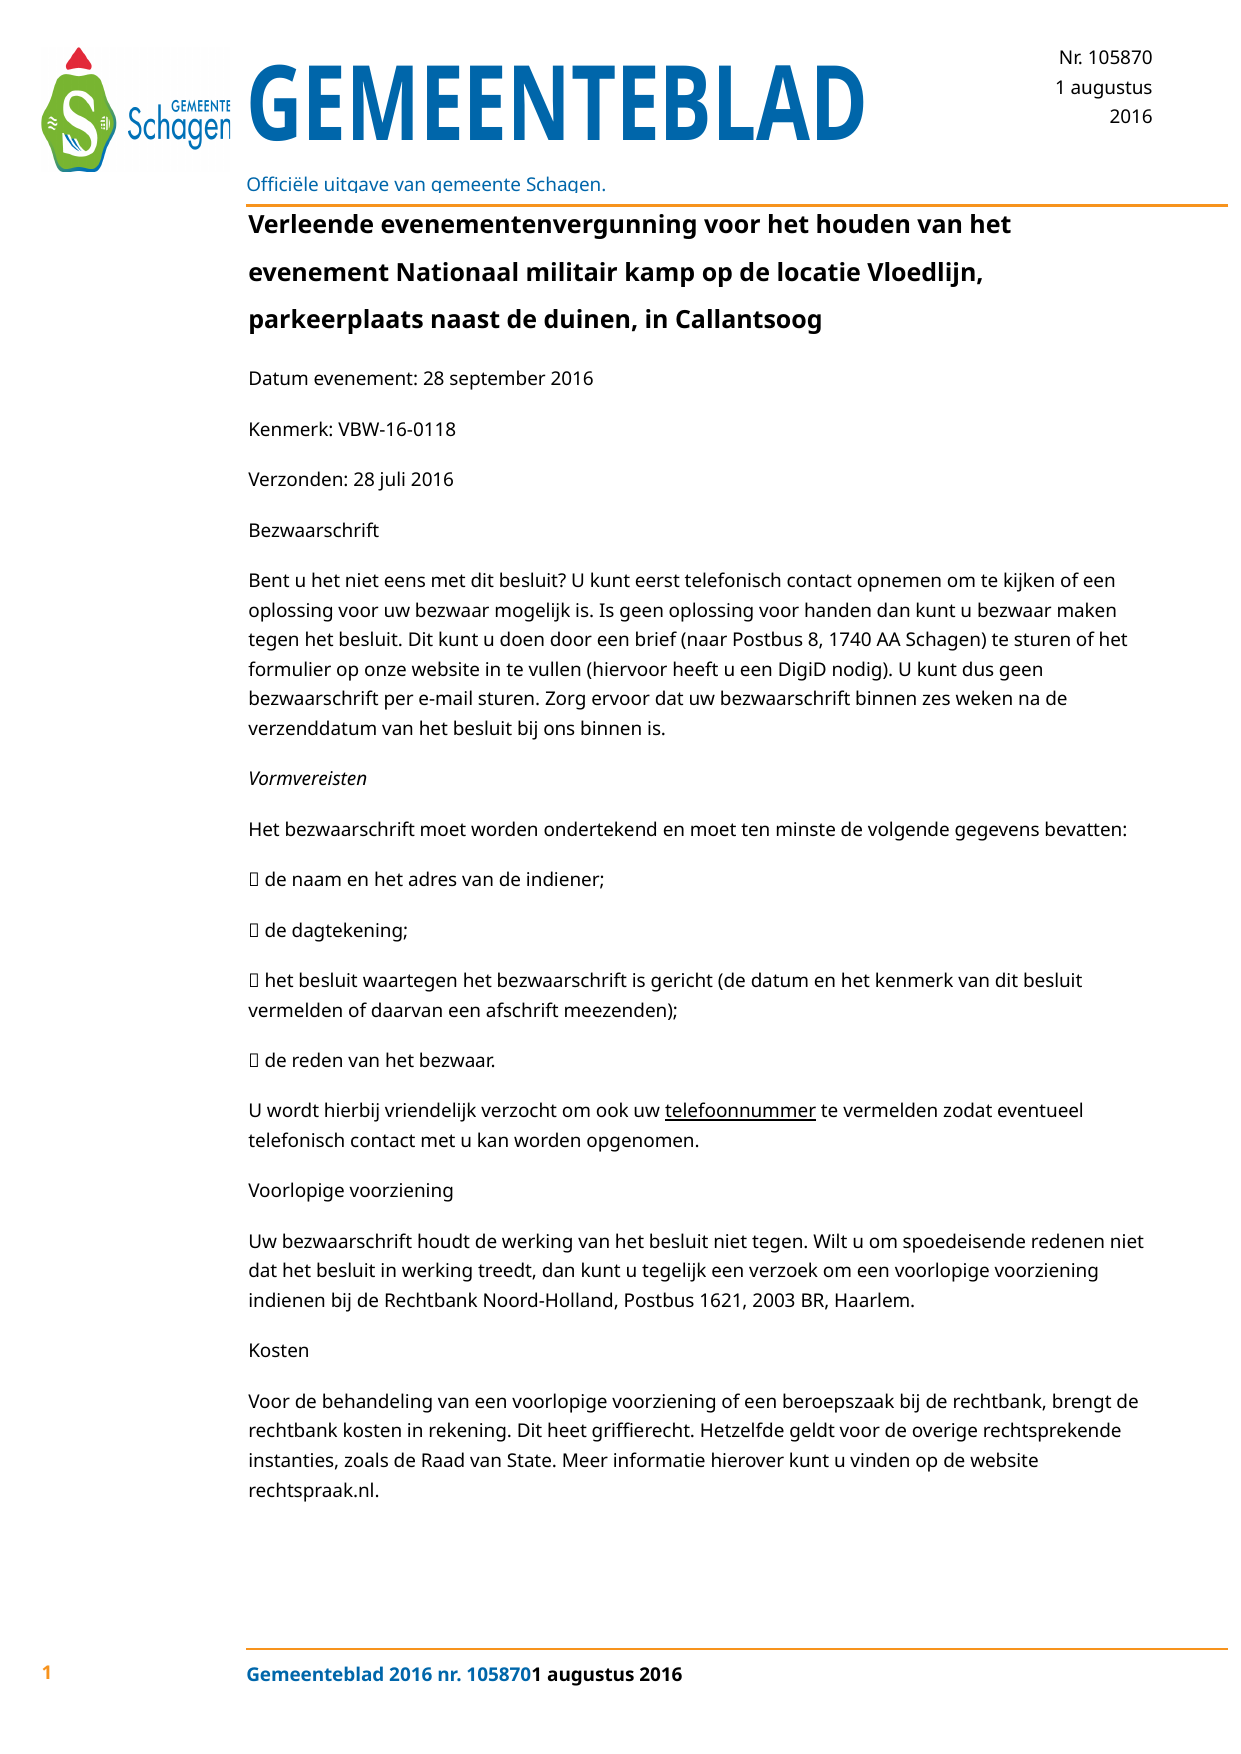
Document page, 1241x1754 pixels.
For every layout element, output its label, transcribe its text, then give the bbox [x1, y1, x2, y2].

text  de reden van het bezwaar. [248, 1047, 1152, 1073]
text Kenmerk: VBW-16-0118 [248, 416, 1152, 442]
text  de dagtekening; [248, 917, 1152, 942]
text Verleende evenementenvergunning voor het houden van het evenement Nationaal militair kamp op de locatie Vloedlijn, parkeerplaats naast de duinen, in Callantsoog [248, 207, 1152, 336]
text Kosten [248, 1338, 1152, 1363]
picture [41, 47, 231, 172]
text Voorlopige voorziening [248, 1178, 1152, 1203]
text Verzonden: 28 juli 2016 [248, 466, 1152, 492]
text Uw bezwaarschrift houdt de werking van het besluit niet tegen. Wilt u om spoedeisende redenen niet dat het besluit in werking treedt, dan kunt u tegelijk een verzoek om een voorlopige voorziening indienen bij de Rechtbank Noord-Holland, Postbus 1621, 2003 BR, Haarlem. [248, 1228, 1152, 1313]
text Het bezwaarschrift moet worden ondertekend en moet ten minste de volgende gegevens bevatten: [248, 816, 1152, 842]
text Bent u het niet eens met dit besluit? U kunt eerst telefonisch contact opnemen om te kijken of een oplossing voor uw bezwaar mogelijk is. Is geen oplossing voor handen dan kunt u bezwaar maken tegen het besluit. Dit kunt u doen door een brief (naar Postbus 8, 1740 AA Schagen) te sturen of het formulier op onze website in te vullen (hiervoor heeft u een DigiD nodig). U kunt dus geen bezwaarschrift per e-mail sturen. Zorg ervoor dat uw bezwaarschrift binnen zes weken na de verzenddatum van het besluit bij ons binnen is. [248, 567, 1152, 741]
text Voor de behandeling van een voorlopige voorziening of een beroepszaak bij de rechtbank, brengt de rechtbank kosten in rekening. Dit heet griffierecht. Hetzelfde geldt voor de overige rechtsprekende instanties, zoals de Raad van State. Meer informatie hierover kunt u vinden op de website rechtspraak.nl. [248, 1388, 1152, 1502]
text  de naam en het adres van de indiener; [248, 866, 1152, 892]
text Datum evenement: 28 september 2016 [248, 366, 1152, 391]
text Vormvereisten [248, 766, 1152, 791]
text  het besluit waartegen het bezwaarschrift is gericht (de datum en het kenmerk van dit besluit vermelden of daarvan een afschrift meezenden); [248, 967, 1152, 1022]
text Bezwaarschrift [248, 517, 1152, 542]
text U wordt hierbij vriendelijk verzocht om ook uw telefoonnummer te vermelden zodat eventueel telefonisch contact met u kan worden opgenomen. [248, 1098, 1152, 1153]
